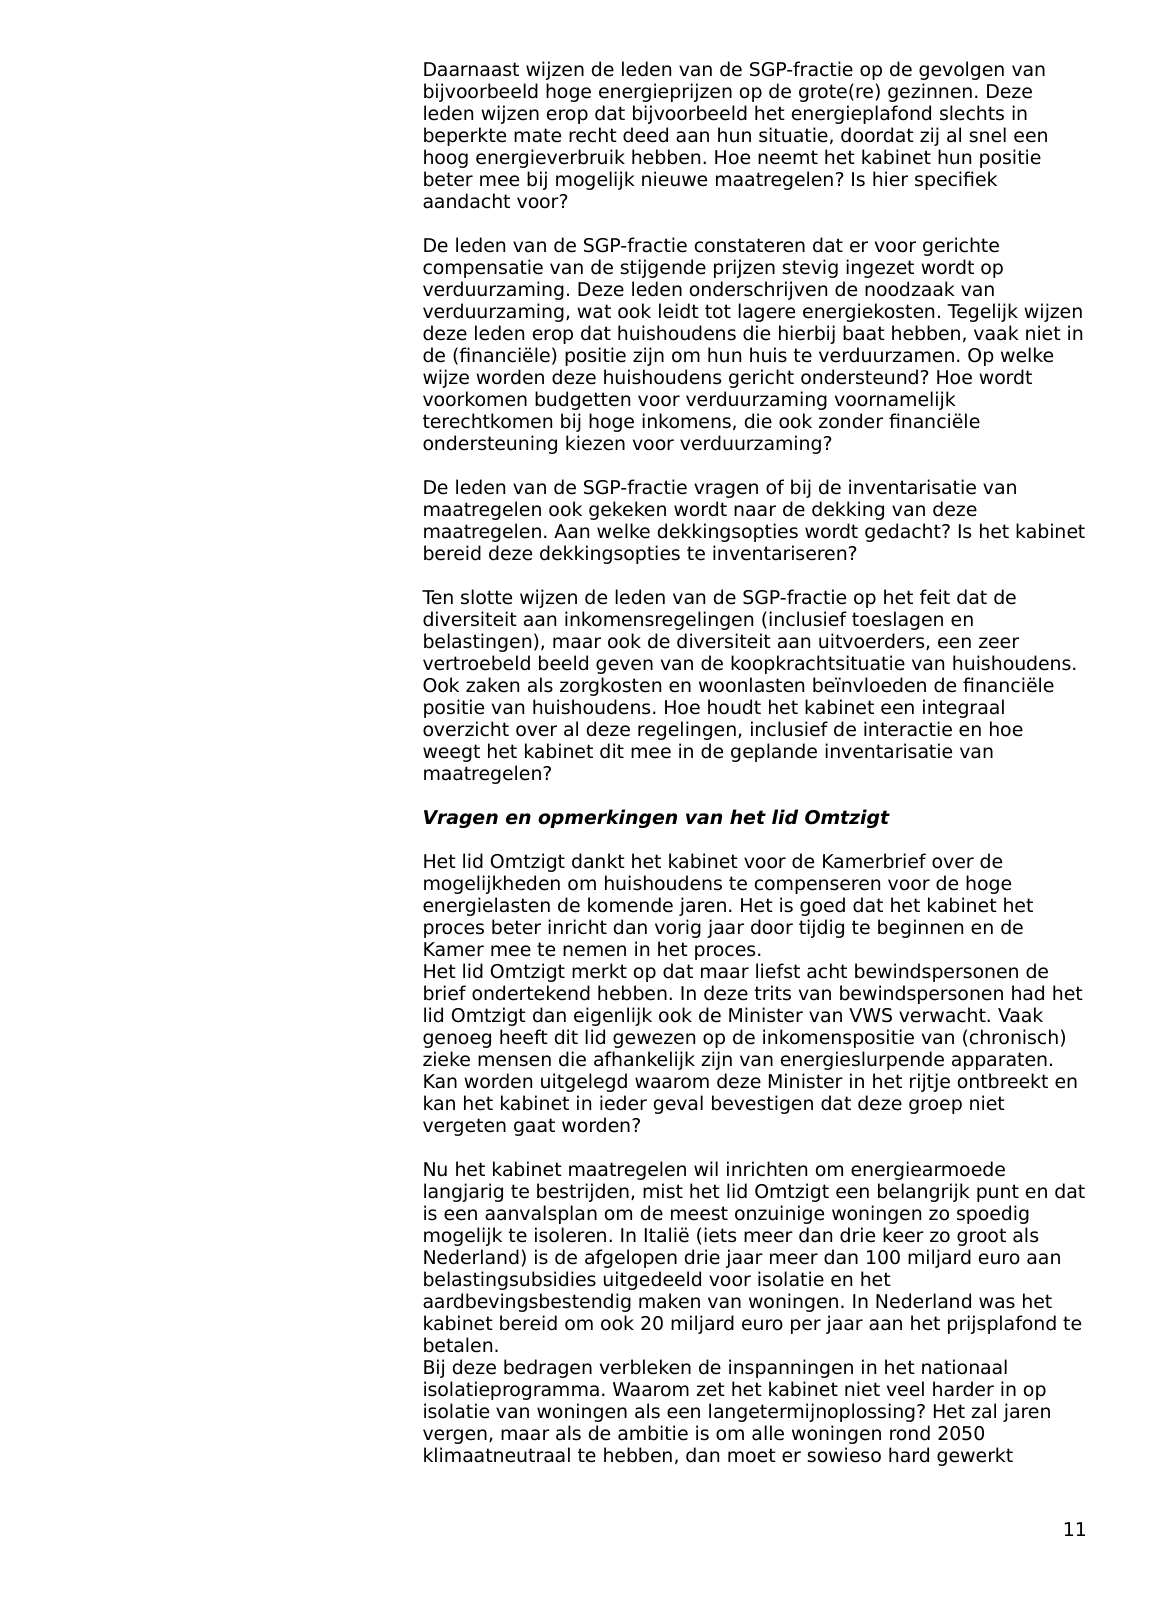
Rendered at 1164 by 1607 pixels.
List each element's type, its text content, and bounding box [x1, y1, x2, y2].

text Nu het kabinet maatregelen wil inrichten om energiearmoede langjarig te bestrijden, mist het lid Omtzigt een belangrijk punt en dat is een aanvalsplan om de meest onzuinige woningen zo spoedig mogelijk te isoleren. In Italië (iets meer dan drie keer zo groot als Nederland) is de afgelopen drie jaar meer dan 100 miljard euro aan belastingsubsidies uitgedeeld voor isolatie en het aardbevingsbestendig maken van woningen. In Nederland was het kabinet bereid om ook 20 miljard euro per jaar aan het prijsplafond te betalen. [422, 1159, 1087, 1357]
text Bij deze bedragen verbleken de inspanningen in het nationaal isolatieprogramma. Waarom zet het kabinet niet veel harder in op isolatie van woningen als een langetermijnoplossing? Het zal jaren vergen, maar als de ambitie is om alle woningen rond 2050 klimaatneutraal te hebben, dan moet er sowieso hard gewerkt [422, 1357, 1087, 1467]
text De leden van de SGP-fractie constateren dat er voor gerichte compensatie van de stijgende prijzen stevig ingezet wordt op verduurzaming. Deze leden onderschrijven de noodzaak van verduurzaming, wat ook leidt tot lagere energiekosten. Tegelijk wijzen deze leden erop dat huishoudens die hierbij baat hebben, vaak niet in de (financiële) positie zijn om hun huis te verduurzamen. Op welke wijze worden deze huishoudens gericht ondersteund? Hoe wordt voorkomen budgetten voor verduurzaming voornamelijk terechtkomen bij hoge inkomens, die ook zonder financiële ondersteuning kiezen voor verduurzaming? [422, 235, 1087, 455]
text Het lid Omtzigt merkt op dat maar liefst acht bewindspersonen de brief ondertekend hebben. In deze trits van bewindspersonen had het lid Omtzigt dan eigenlijk ook de Minister van VWS verwacht. Vaak genoeg heeft dit lid gewezen op de inkomenspositie van (chronisch) zieke mensen die afhankelijk zijn van energieslurpende apparaten. Kan worden uitgelegd waarom deze Minister in het rijtje ontbreekt en kan het kabinet in ieder geval bevestigen dat deze groep niet vergeten gaat worden? [422, 961, 1087, 1137]
text Daarnaast wijzen de leden van de SGP-fractie op de gevolgen van bijvoorbeeld hoge energieprijzen op de grote(re) gezinnen. Deze leden wijzen erop dat bijvoorbeeld het energieplafond slechts in beperkte mate recht deed aan hun situatie, doordat zij al snel een hoog energieverbruik hebben. Hoe neemt het kabinet hun positie beter mee bij mogelijk nieuwe maatregelen? Is hier specifiek aandacht voor? [422, 59, 1087, 213]
subtitle Vragen en opmerkingen van het lid Omtzigt [422, 807, 1087, 829]
text De leden van de SGP-fractie vragen of bij de inventarisatie van maatregelen ook gekeken wordt naar de dekking van deze maatregelen. Aan welke dekkingsopties wordt gedacht? Is het kabinet bereid deze dekkingsopties te inventariseren? [422, 477, 1087, 565]
text Het lid Omtzigt dankt het kabinet voor de Kamerbrief over de mogelijkheden om huishoudens te compenseren voor de hoge energielasten de komende jaren. Het is goed dat het kabinet het proces beter inricht dan vorig jaar door tijdig te beginnen en de Kamer mee te nemen in het proces. [422, 851, 1087, 961]
text Ten slotte wijzen de leden van de SGP-fractie op het feit dat de diversiteit aan inkomensregelingen (inclusief toeslagen en belastingen), maar ook de diversiteit aan uitvoerders, een zeer vertroebeld beeld geven van de koopkrachtsituatie van huishoudens. Ook zaken als zorgkosten en woonlasten beïnvloeden de financiële positie van huishoudens. Hoe houdt het kabinet een integraal overzicht over al deze regelingen, inclusief de interactie en hoe weegt het kabinet dit mee in de geplande inventarisatie van maatregelen? [422, 587, 1087, 785]
